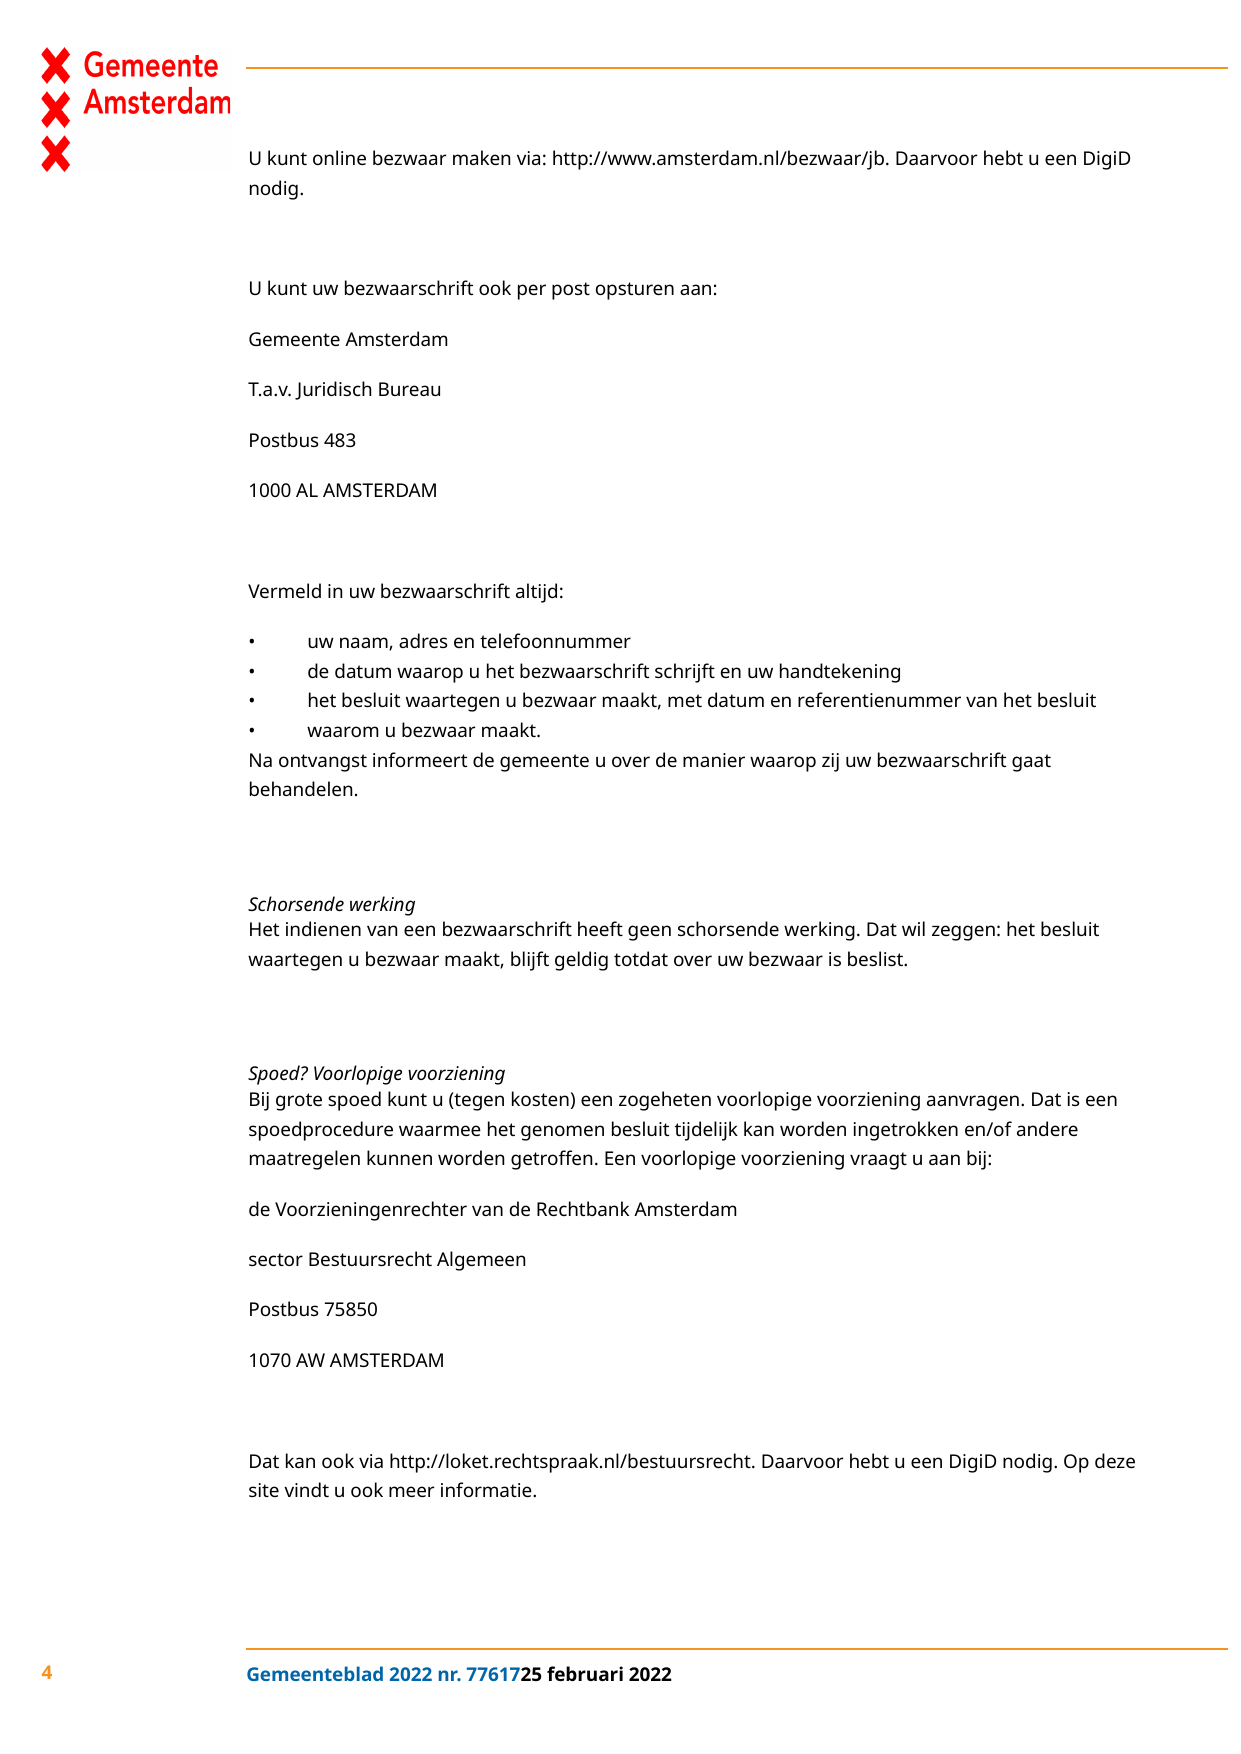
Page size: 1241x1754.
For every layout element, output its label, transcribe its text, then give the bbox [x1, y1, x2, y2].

list het besluit waartegen u bezwaar maakt, met datum en referentienummer van het besluit [248, 688, 1152, 713]
list de datum waarop u het bezwaarschrift schrijft en uw handtekening [248, 658, 1152, 684]
list uw naam, adres en telefoonnummer [248, 628, 1152, 654]
text 1070 AW AMSTERDAM [248, 1347, 1152, 1373]
text U kunt online bezwaar maken via: http://www.amsterdam.nl/bezwaar/jb. Daarvoor hebt u een DigiD nodig. [248, 145, 1152, 201]
text 1000 AL AMSTERDAM [248, 477, 1152, 503]
picture [41, 47, 231, 172]
text Postbus 483 [248, 427, 1152, 453]
text Bij grote spoed kunt u (tegen kosten) een zogeheten voorlopige voorziening aanvragen. Dat is een spoedprocedure waarmee het genomen besluit tijdelijk kan worden ingetrokken en/of andere maatregelen kunnen worden getroffen. Een voorlopige voorziening vraagt u aan bij: [248, 1086, 1152, 1171]
text Schorsende werking [248, 891, 1152, 917]
text Gemeente Amsterdam [248, 326, 1152, 352]
text Na ontvangst informeert de gemeente u over de manier waarop zij uw bezwaarschrift gaat behandelen. [248, 747, 1152, 802]
text Spoed? Voorlopige voorziening [248, 1061, 1152, 1086]
text Postbus 75850 [248, 1297, 1152, 1322]
list waarom u bezwaar maakt. [248, 717, 1152, 743]
text Vermeld in uw bezwaarschrift altijd: [248, 578, 1152, 604]
text Het indienen van een bezwaarschrift heeft geen schorsende werking. Dat wil zeggen: het besluit waartegen u bezwaar maakt, blijft geldig totdat over uw bezwaar is beslist. [248, 917, 1152, 972]
text T.a.v. Juridisch Bureau [248, 376, 1152, 402]
text sector Bestuursrecht Algemeen [248, 1246, 1152, 1272]
text U kunt uw bezwaarschrift ook per post opsturen aan: [248, 276, 1152, 301]
text Dat kan ook via http://loket.rechtspraak.nl/bestuursrecht. Daarvoor hebt u een DigiD nodig. Op deze site vindt u ook meer informatie. [248, 1448, 1152, 1503]
text de Voorzieningenrechter van de Rechtbank Amsterdam [248, 1196, 1152, 1222]
